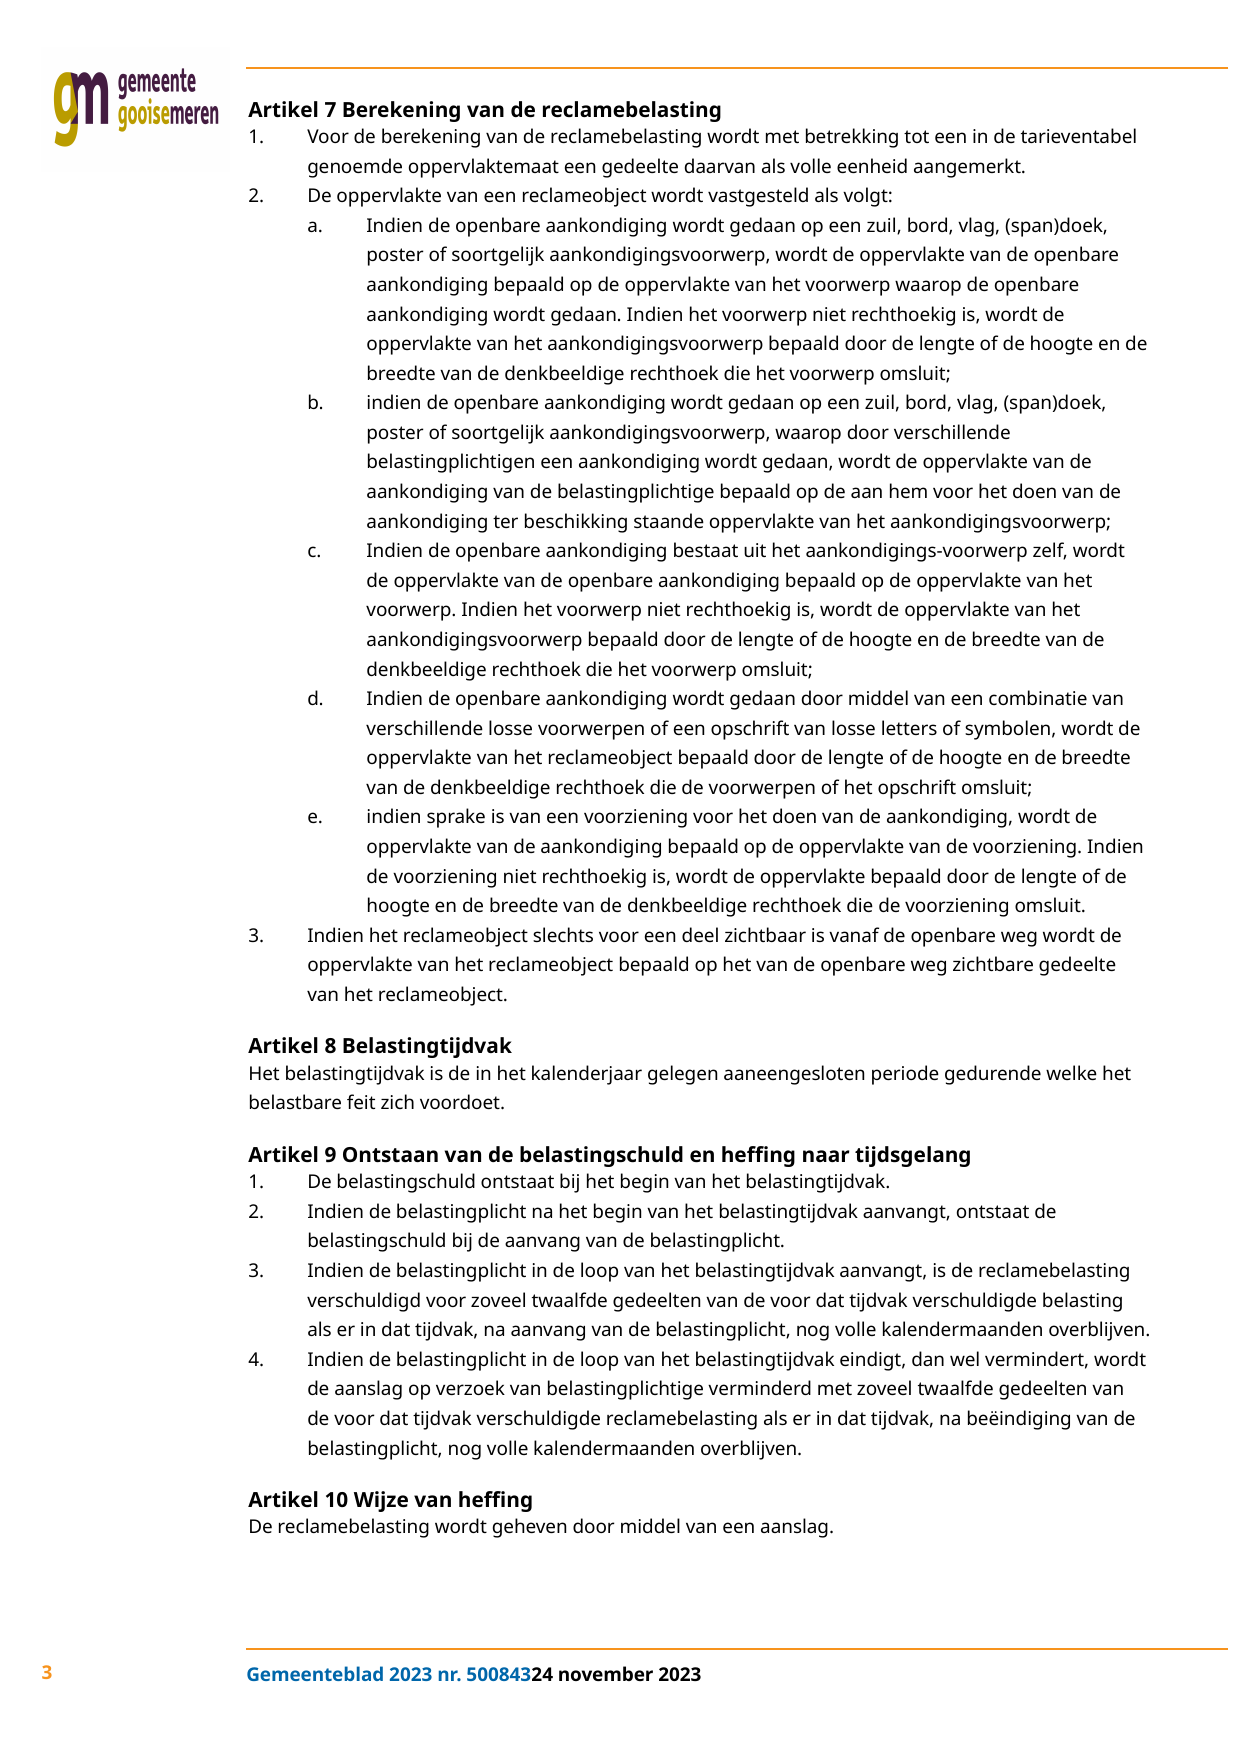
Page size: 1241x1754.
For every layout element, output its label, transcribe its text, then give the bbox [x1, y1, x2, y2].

text Artikel 7 Berekening van de reclamebelasting [248, 95, 1152, 123]
list Indien de belastingplicht in de loop van het belastingtijdvak eindigt, dan wel vermindert, wordt de aanslag op verzoek van belastingplichtige verminderd met zoveel twaalfde gedeelten van de voor dat tijdvak verschuldigde reclamebelasting als er in dat tijdvak, na beëindiging van de belastingplicht, nog volle kalendermaanden overblijven. [248, 1346, 1152, 1460]
list Indien de openbare aankondiging wordt gedaan door middel van een combinatie van verschillende losse voorwerpen of een opschrift van losse letters of symbolen, wordt de oppervlakte van het reclameobject bepaald door de lengte of de hoogte en de breedte van de denkbeeldige rechthoek die de voorwerpen of het opschrift omsluit; [307, 685, 1152, 800]
list Indien het reclameobject slechts voor een deel zichtbaar is vanaf de openbare weg wordt de oppervlakte van het reclameobject bepaald op het van de openbare weg zichtbare gedeelte van het reclameobject. [248, 922, 1152, 1007]
text Artikel 9 Ontstaan van de belastingschuld en heffing naar tijdsgelang [248, 1140, 1152, 1168]
picture [41, 47, 231, 172]
list Voor de berekening van de reclamebelasting wordt met betrekking tot een in de tarieventabel genoemde oppervlaktemaat een gedeelte daarvan als volle eenheid aangemerkt. [248, 123, 1152, 178]
list Indien de openbare aankondiging bestaat uit het aankondigings-voorwerp zelf, wordt de oppervlakte van de openbare aankondiging bepaald op de oppervlakte van het voorwerp. Indien het voorwerp niet rechthoekig is, wordt de oppervlakte van het aankondigingsvoorwerp bepaald door de lengte of de hoogte en de breedte van de denkbeeldige rechthoek die het voorwerp omsluit; [307, 537, 1152, 681]
text De reclamebelasting wordt geheven door middel van een aanslag. [248, 1513, 1152, 1539]
list De oppervlakte van een reclameobject wordt vastgesteld als volgt: [248, 182, 1152, 208]
list De belastingschuld ontstaat bij het begin van het belastingtijdvak. [248, 1168, 1152, 1194]
text Artikel 8 Belastingtijdvak [248, 1032, 1152, 1060]
list Indien de openbare aankondiging wordt gedaan op een zuil, bord, vlag, (span)doek, poster of soortgelijk aankondigingsvoorwerp, wordt de oppervlakte van de openbare aankondiging bepaald op de oppervlakte van het voorwerp waarop de openbare aankondiging wordt gedaan. Indien het voorwerp niet rechthoekig is, wordt de oppervlakte van het aankondigingsvoorwerp bepaald door de lengte of de hoogte en de breedte van de denkbeeldige rechthoek die het voorwerp omsluit; [307, 212, 1152, 386]
text Artikel 10 Wijze van heffing [248, 1485, 1152, 1513]
text Het belastingtijdvak is de in het kalenderjaar gelegen aaneengesloten periode gedurende welke het belastbare feit zich voordoet. [248, 1060, 1152, 1115]
list indien de openbare aankondiging wordt gedaan op een zuil, bord, vlag, (span)doek, poster of soortgelijk aankondigingsvoorwerp, waarop door verschillende belastingplichtigen een aankondiging wordt gedaan, wordt de oppervlakte van de aankondiging van de belastingplichtige bepaald op de aan hem voor het doen van de aankondiging ter beschikking staande oppervlakte van het aankondigingsvoorwerp; [307, 389, 1152, 533]
list Indien de belastingplicht in de loop van het belastingtijdvak aanvangt, is de reclamebelasting verschuldigd voor zoveel twaalfde gedeelten van de voor dat tijdvak verschuldigde belasting als er in dat tijdvak, na aanvang van de belastingplicht, nog volle kalendermaanden overblijven. [248, 1257, 1152, 1342]
list Indien de belastingplicht na het begin van het belastingtijdvak aanvangt, ontstaat de belastingschuld bij de aanvang van de belastingplicht. [248, 1198, 1152, 1253]
list indien sprake is van een voorziening voor het doen van de aankondiging, wordt de oppervlakte van de aankondiging bepaald op de oppervlakte van de voorziening. Indien de voorziening niet rechthoekig is, wordt de oppervlakte bepaald door de lengte of de hoogte en de breedte van de denkbeeldige rechthoek die de voorziening omsluit. [307, 804, 1152, 918]
